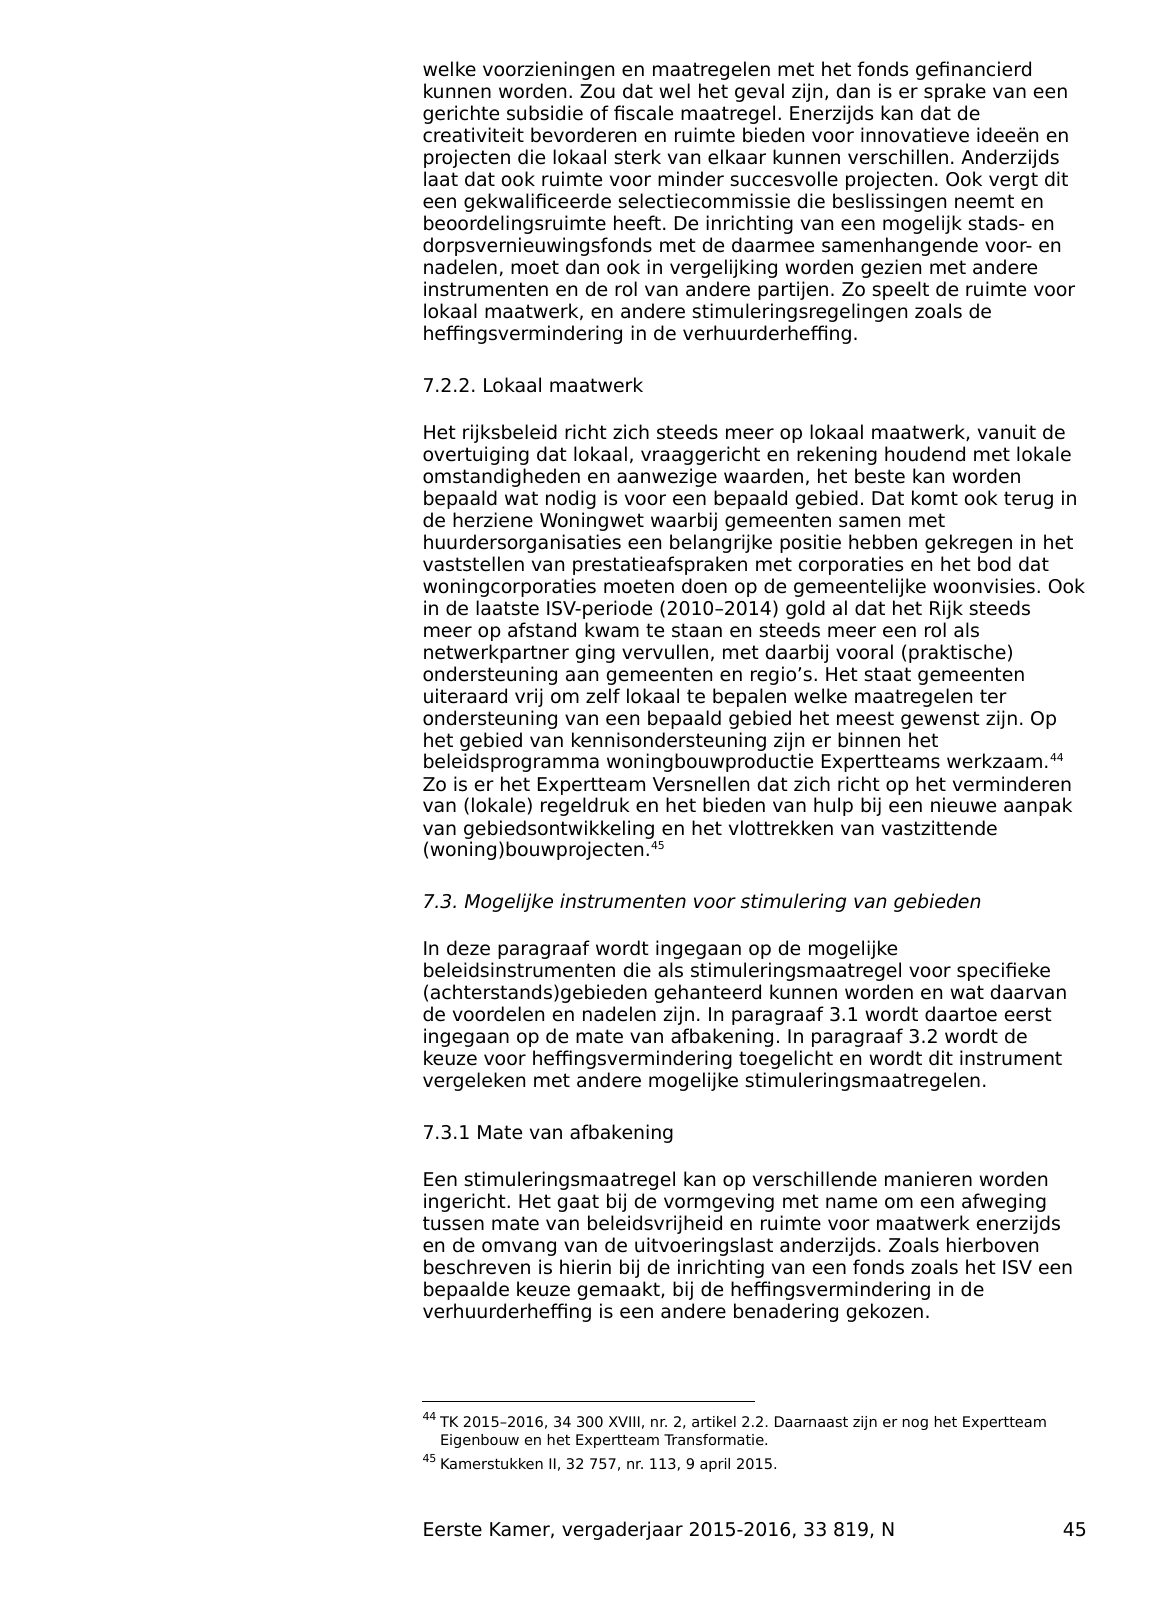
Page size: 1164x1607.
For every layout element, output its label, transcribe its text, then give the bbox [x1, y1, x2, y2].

text Een stimuleringsmaatregel kan op verschillende manieren worden ingericht. Het gaat bij de vormgeving met name om een afweging tussen mate van beleidsvrijheid en ruimte voor maatwerk enerzijds en de omvang van de uitvoeringslast anderzijds. Zoals hierboven beschreven is hierin bij de inrichting van een fonds zoals het ISV een bepaalde keuze gemaakt, bij de heffingsvermindering in de verhuurderheffing is een andere benadering gekozen. [422, 1169, 1087, 1323]
text Het rijksbeleid richt zich steeds meer op lokaal maatwerk, vanuit de overtuiging dat lokaal, vraaggericht en rekening houdend met lokale omstandigheden en aanwezige waarden, het beste kan worden bepaald wat nodig is voor een bepaald gebied. Dat komt ook terug in de herziene Woningwet waarbij gemeenten samen met huurdersorganisaties een belangrijke positie hebben gekregen in het vaststellen van prestatieafspraken met corporaties en het bod dat woningcorporaties moeten doen op de gemeentelijke woonvisies. Ook in de laatste ISV-periode (2010–2014) gold al dat het Rijk steeds meer op afstand kwam te staan en steeds meer een rol als netwerkpartner ging vervullen, met daarbij vooral (praktische) ondersteuning aan gemeenten en regio’s. Het staat gemeenten uiteraard vrij om zelf lokaal te bepalen welke maatregelen ter ondersteuning van een bepaald gebied het meest gewenst zijn. Op het gebied van kennisondersteuning zijn er binnen het beleidsprogramma woningbouwproductie Expertteams werkzaam. Zo is er het Expertteam Versnellen dat zich richt op het verminderen van (lokale) regeldruk en het bieden van hulp bij een nieuwe aanpak van gebiedsontwikkeling en het vlottrekken van vastzittende (woning)bouwprojecten. [422, 422, 1087, 861]
subtitle 7.2.2. Lokaal maatwerk [422, 375, 1087, 397]
subtitle 7.3.1 Mate van afbakening [422, 1122, 1087, 1144]
text In deze paragraaf wordt ingegaan op de mogelijke beleidsinstrumenten die als stimuleringsmaatregel voor specifieke (achterstands)gebieden gehanteerd kunnen worden en wat daarvan de voordelen en nadelen zijn. In paragraaf 3.1 wordt daartoe eerst ingegaan op de mate van afbakening. In paragraaf 3.2 wordt de keuze voor heffingsvermindering toegelicht en wordt dit instrument vergeleken met andere mogelijke stimuleringsmaatregelen. [422, 938, 1087, 1092]
text Kamerstukken II, 32 757, nr. 113, 9 april 2015. [422, 1452, 1087, 1474]
text TK 2015–2016, 34 300 XVIII, nr. 2, artikel 2.2. Daarnaast zijn er nog het Expertteam Eigenbouw en het Expertteam Transformatie. [422, 1410, 1087, 1449]
subtitle 7.3. Mogelijke instrumenten voor stimulering van gebieden [422, 891, 1087, 913]
text welke voorzieningen en maatregelen met het fonds gefinancierd kunnen worden. Zou dat wel het geval zijn, dan is er sprake van een gerichte subsidie of fiscale maatregel. Enerzijds kan dat de creativiteit bevorderen en ruimte bieden voor innovatieve ideeën en projecten die lokaal sterk van elkaar kunnen verschillen. Anderzijds laat dat ook ruimte voor minder succesvolle projecten. Ook vergt dit een gekwalificeerde selectiecommissie die beslissingen neemt en beoordelingsruimte heeft. De inrichting van een mogelijk stads- en dorpsvernieuwingsfonds met de daarmee samenhangende voor- en nadelen, moet dan ook in vergelijking worden gezien met andere instrumenten en de rol van andere partijen. Zo speelt de ruimte voor lokaal maatwerk, en andere stimuleringsregelingen zoals de heffingsvermindering in de verhuurderheffing. [422, 59, 1087, 345]
